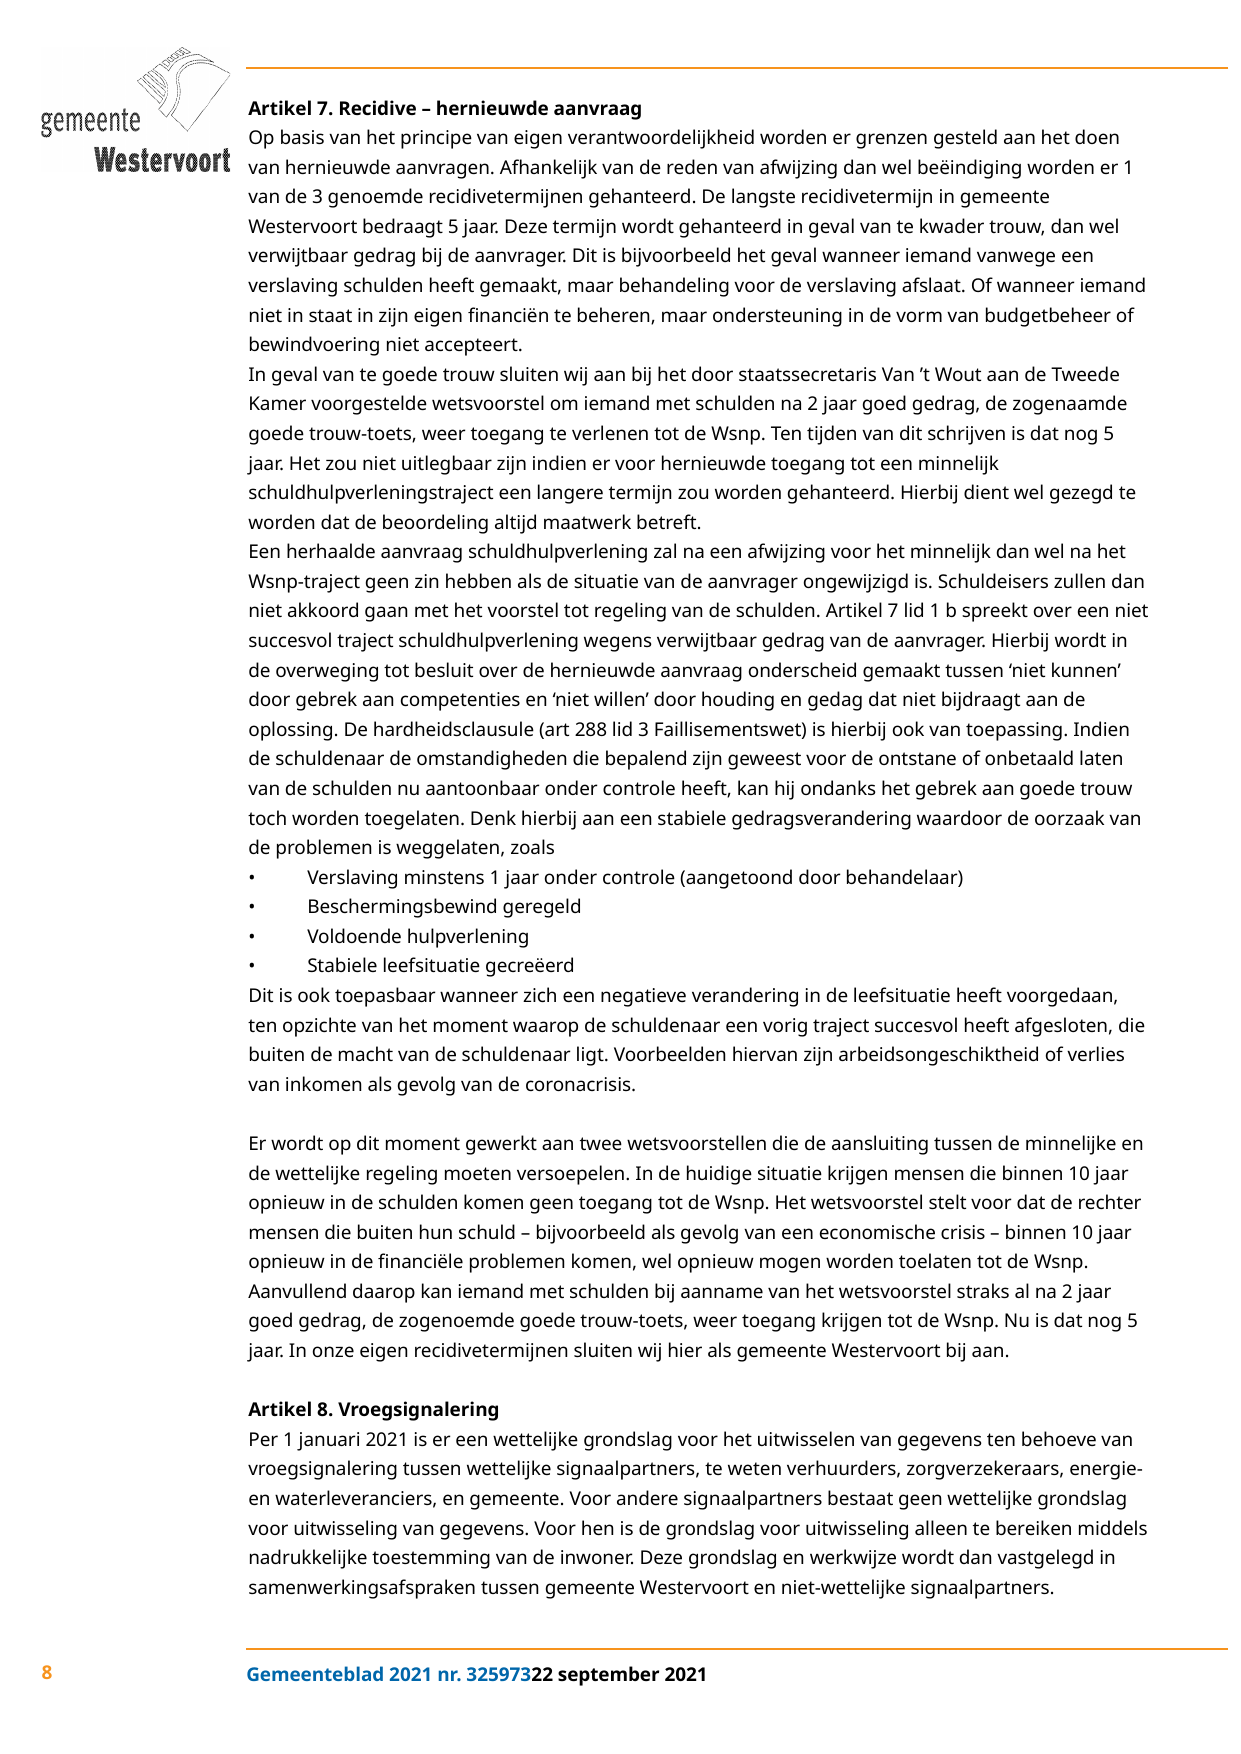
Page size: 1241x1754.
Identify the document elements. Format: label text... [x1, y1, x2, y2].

list Stabiele leefsituatie gecreëerd [248, 953, 1152, 978]
picture [41, 47, 231, 172]
text Dit is ook toepasbaar wanneer zich een negatieve verandering in de leefsituatie heeft voorgedaan, ten opzichte van het moment waarop de schuldenaar een vorig traject succesvol heeft afgesloten, die buiten de macht van de schuldenaar ligt. Voorbeelden hiervan zijn arbeidsongeschiktheid of verlies van inkomen als gevolg van de coronacrisis. [248, 982, 1152, 1097]
list Beschermingsbewind geregeld [248, 893, 1152, 919]
text Er wordt op dit moment gewerkt aan twee wetsvoorstellen die de aansluiting tussen de minnelijke en de wettelijke regeling moeten versoepelen. In de huidige situatie krijgen mensen die binnen 10 jaar opnieuw in de schulden komen geen toegang tot de Wsnp. Het wetsvoorstel stelt voor dat de rechter mensen die buiten hun schuld – bijvoorbeeld als gevolg van een economische crisis – binnen 10 jaar opnieuw in de financiële problemen komen, wel opnieuw mogen worden toelaten tot de Wsnp. Aanvullend daarop kan iemand met schulden bij aanname van het wetsvoorstel straks al na 2 jaar goed gedrag, de zogenoemde goede trouw-toets, weer toegang krijgen tot de Wsnp. Nu is dat nog 5 jaar. In onze eigen recidivetermijnen sluiten wij hier als gemeente Westervoort bij aan. [248, 1130, 1152, 1363]
text Artikel 7. Recidive – hernieuwde aanvraag [248, 95, 1152, 121]
text Op basis van het principe van eigen verantwoordelijkheid worden er grenzen gesteld aan het doen van hernieuwde aanvragen. Afhankelijk van de reden van afwijzing dan wel beëindiging worden er 1 van de 3 genoemde recidivetermijnen gehanteerd. De langste recidivetermijn in gemeente Westervoort bedraagt 5 jaar. Deze termijn wordt gehanteerd in geval van te kwader trouw, dan wel verwijtbaar gedrag bij de aanvrager. Dit is bijvoorbeeld het geval wanneer iemand vanwege een verslaving schulden heeft gemaakt, maar behandeling voor de verslaving afslaat. Of wanneer iemand niet in staat in zijn eigen financiën te beheren, maar ondersteuning in de vorm van budgetbeheer of bewindvoering niet accepteert. [248, 124, 1152, 357]
list Voldoende hulpverlening [248, 923, 1152, 949]
list Verslaving minstens 1 jaar onder controle (aangetoond door behandelaar) [248, 864, 1152, 890]
text In geval van te goede trouw sluiten wij aan bij het door staatssecretaris Van ’t Wout aan de Tweede Kamer voorgestelde wetsvoorstel om iemand met schulden na 2 jaar goed gedrag, de zogenaamde goede trouw-toets, weer toegang te verlenen tot de Wsnp. Ten tijden van dit schrijven is dat nog 5 jaar. Het zou niet uitlegbaar zijn indien er voor hernieuwde toegang tot een minnelijk schuldhulpverleningstraject een langere termijn zou worden gehanteerd. Hierbij dient wel gezegd te worden dat de beoordeling altijd maatwerk betreft. [248, 361, 1152, 535]
text Artikel 8. Vroegsignalering [248, 1396, 1152, 1422]
text Een herhaalde aanvraag schuldhulpverlening zal na een afwijzing voor het minnelijk dan wel na het Wsnp-traject geen zin hebben als de situatie van de aanvrager ongewijzigd is. Schuldeisers zullen dan niet akkoord gaan met het voorstel tot regeling van de schulden. Artikel 7 lid 1 b spreekt over een niet succesvol traject schuldhulpverlening wegens verwijtbaar gedrag van de aanvrager. Hierbij wordt in de overweging tot besluit over de hernieuwde aanvraag onderscheid gemaakt tussen ‘niet kunnen’ door gebrek aan competenties en ‘niet willen’ door houding en gedag dat niet bijdraagt aan de oplossing. De hardheidsclausule (art 288 lid 3 Faillisementswet) is hierbij ook van toepassing. Indien de schuldenaar de omstandigheden die bepalend zijn geweest voor de ontstane of onbetaald laten van de schulden nu aantoonbaar onder controle heeft, kan hij ondanks het gebrek aan goede trouw toch worden toegelaten. Denk hierbij aan een stabiele gedragsverandering waardoor de oorzaak van de problemen is weggelaten, zoals [248, 538, 1152, 860]
text Per 1 januari 2021 is er een wettelijke grondslag voor het uitwisselen van gegevens ten behoeve van vroegsignalering tussen wettelijke signaalpartners, te weten verhuurders, zorgverzekeraars, energie- en waterleveranciers, en gemeente. Voor andere signaalpartners bestaat geen wettelijke grondslag voor uitwisseling van gegevens. Voor hen is de grondslag voor uitwisseling alleen te bereiken middels nadrukkelijke toestemming van de inwoner. Deze grondslag en werkwijze wordt dan vastgelegd in samenwerkingsafspraken tussen gemeente Westervoort en niet-wettelijke signaalpartners. [248, 1426, 1152, 1600]
